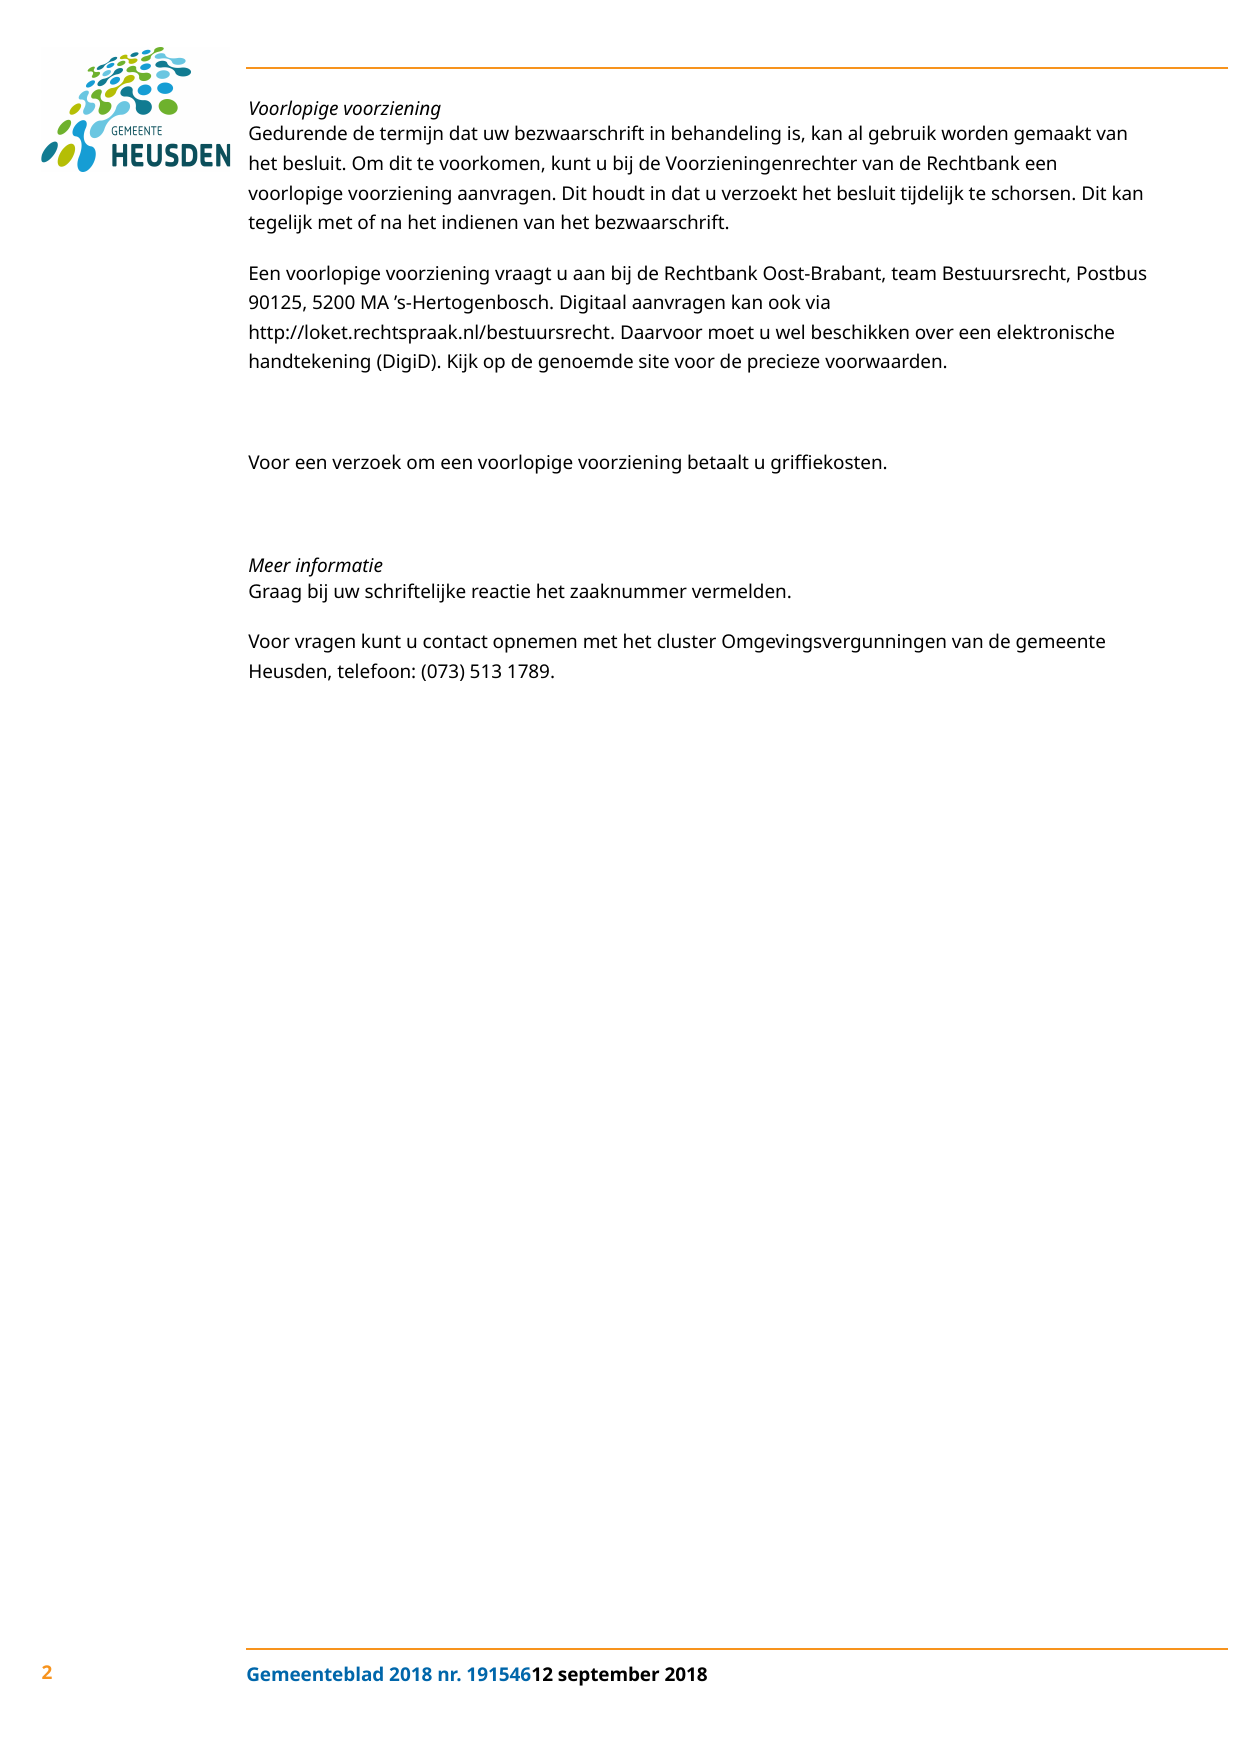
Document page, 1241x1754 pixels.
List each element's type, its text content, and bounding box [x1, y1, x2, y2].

text Voor vragen kunt u contact opnemen met het cluster Omgevingsvergunningen van de gemeente Heusden, telefoon: (073) 513 1789. [248, 629, 1152, 684]
text Meer informatie [248, 552, 1152, 578]
picture [41, 47, 231, 172]
text Voorlopige voorziening [248, 95, 1152, 121]
text Gedurende de termijn dat uw bezwaarschrift in behandeling is, kan al gebruik worden gemaakt van het besluit. Om dit te voorkomen, kunt u bij de Voorzieningenrechter van de Rechtbank een voorlopige voorziening aanvragen. Dit houdt in dat u verzoekt het besluit tijdelijk te schorsen. Dit kan tegelijk met of na het indienen van het bezwaarschrift. [248, 121, 1152, 235]
text Een voorlopige voorziening vraagt u aan bij de Rechtbank Oost-Brabant, team Bestuursrecht, Postbus 90125, 5200 MA ’s-Hertogenbosch. Digitaal aanvragen kan ook via http://loket.rechtspraak.nl/bestuursrecht. Daarvoor moet u wel beschikken over een elektronische handtekening (DigiD). Kijk op de genoemde site voor de precieze voorwaarden. [248, 260, 1152, 374]
text Graag bij uw schriftelijke reactie het zaaknummer vermelden. [248, 578, 1152, 604]
text Voor een verzoek om een voorlopige voorziening betaalt u griffiekosten. [248, 449, 1152, 475]
